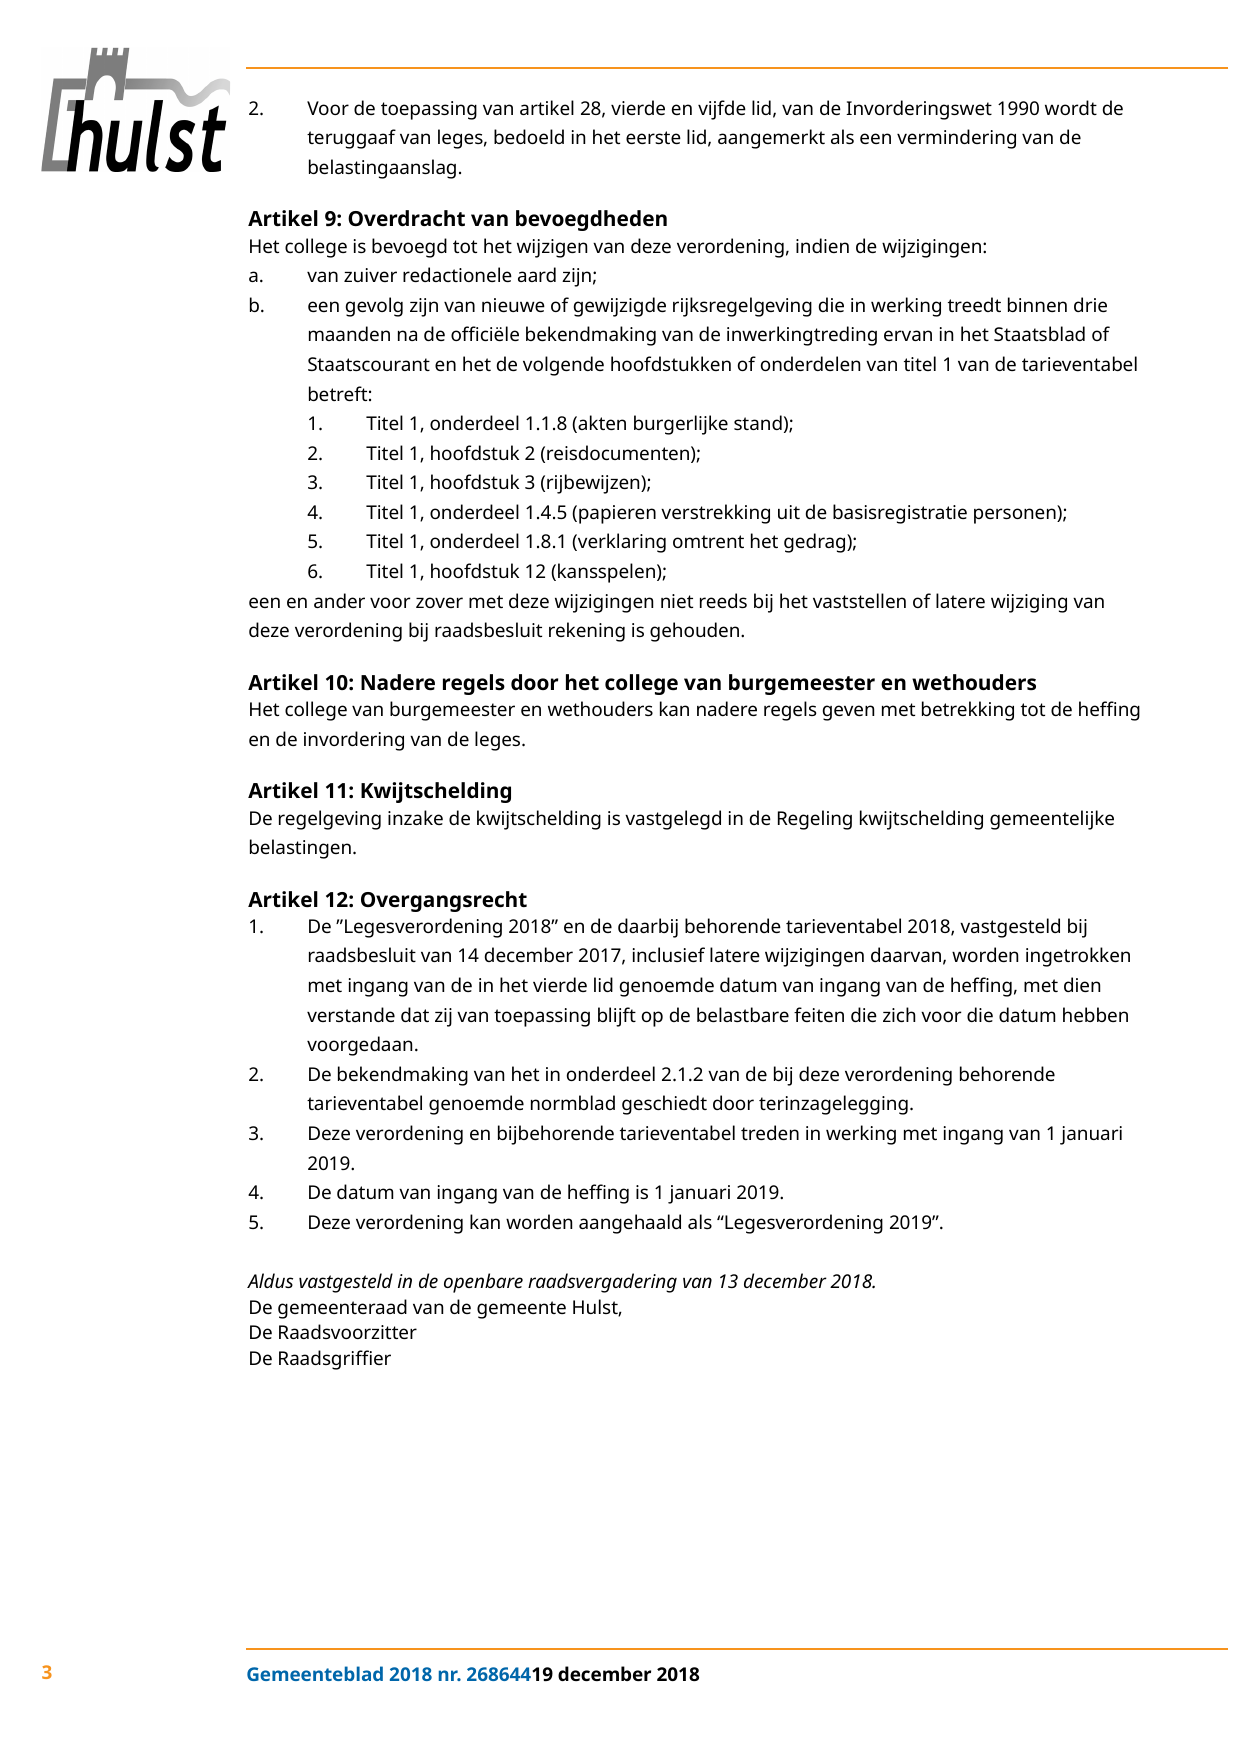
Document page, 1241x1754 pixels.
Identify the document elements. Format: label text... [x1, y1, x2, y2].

list Deze verordening en bijbehorende tarieventabel treden in werking met ingang van 1 januari 2019. [248, 1120, 1152, 1176]
text Artikel 12: Overgangsrecht [248, 885, 1152, 913]
list De ”Legesverordening 2018” en de daarbij behorende tarieventabel 2018, vastgesteld bij raadsbesluit van 14 december 2017, inclusief latere wijzigingen daarvan, worden ingetrokken met ingang van de in het vierde lid genoemde datum van ingang van de heffing, met dien verstande dat zij van toepassing blijft op de belastbare feiten die zich voor die datum hebben voorgedaan. [248, 913, 1152, 1057]
picture [41, 47, 231, 172]
text De gemeenteraad van de gemeente Hulst, [248, 1294, 1152, 1319]
list van zuiver redactionele aard zijn; [248, 262, 1152, 288]
list De bekendmaking van het in onderdeel 2.1.2 van de bij deze verordening behorende tarieventabel genoemde normblad geschiedt door terinzagelegging. [248, 1061, 1152, 1116]
list Titel 1, onderdeel 1.1.8 (akten burgerlijke stand); [307, 410, 1152, 436]
list Titel 1, onderdeel 1.4.5 (papieren verstrekking uit de basisregistratie personen); [307, 499, 1152, 525]
text De Raadsvoorzitter [248, 1319, 1152, 1345]
text een en ander voor zover met deze wijzigingen niet reeds bij het vaststellen of latere wijziging van deze verordening bij raadsbesluit rekening is gehouden. [248, 588, 1152, 643]
text De regelgeving inzake de kwijtschelding is vastgelegd in de Regeling kwijtschelding gemeentelijke belastingen. [248, 805, 1152, 860]
text De Raadsgriffier [248, 1345, 1152, 1371]
text Artikel 11: Kwijtschelding [248, 776, 1152, 805]
list Titel 1, hoofdstuk 3 (rijbewijzen); [307, 469, 1152, 495]
text Het college van burgemeester en wethouders kan nadere regels geven met betrekking tot de heffing en de invordering van de leges. [248, 696, 1152, 752]
text Het college is bevoegd tot het wijzigen van deze verordening, indien de wijzigingen: [248, 233, 1152, 258]
text Aldus vastgesteld in de openbare raadsvergadering van 13 december 2018. [248, 1268, 1152, 1294]
text Artikel 9: Overdracht van bevoegdheden [248, 204, 1152, 233]
list Deze verordening kan worden aangehaald als “Legesverordening 2019”. [248, 1209, 1152, 1235]
list Titel 1, onderdeel 1.8.1 (verklaring omtrent het gedrag); [307, 529, 1152, 554]
text Artikel 10: Nadere regels door het college van burgemeester en wethouders [248, 668, 1152, 696]
list De datum van ingang van de heffing is 1 januari 2019. [248, 1179, 1152, 1205]
list Titel 1, hoofdstuk 2 (reisdocumenten); [307, 440, 1152, 466]
list Titel 1, hoofdstuk 12 (kansspelen); [307, 558, 1152, 584]
list een gevolg zijn van nieuwe of gewijzigde rijksregelgeving die in werking treedt binnen drie maanden na de officiële bekendmaking van de inwerkingtreding ervan in het Staatsblad of Staatscourant en het de volgende hoofdstukken of onderdelen van titel 1 van de tarieventabel betreft: [248, 292, 1152, 406]
list Voor de toepassing van artikel 28, vierde en vijfde lid, van de Invorderingswet 1990 wordt de teruggaaf van leges, bedoeld in het eerste lid, aangemerkt als een vermindering van de belastingaanslag. [248, 95, 1152, 180]
